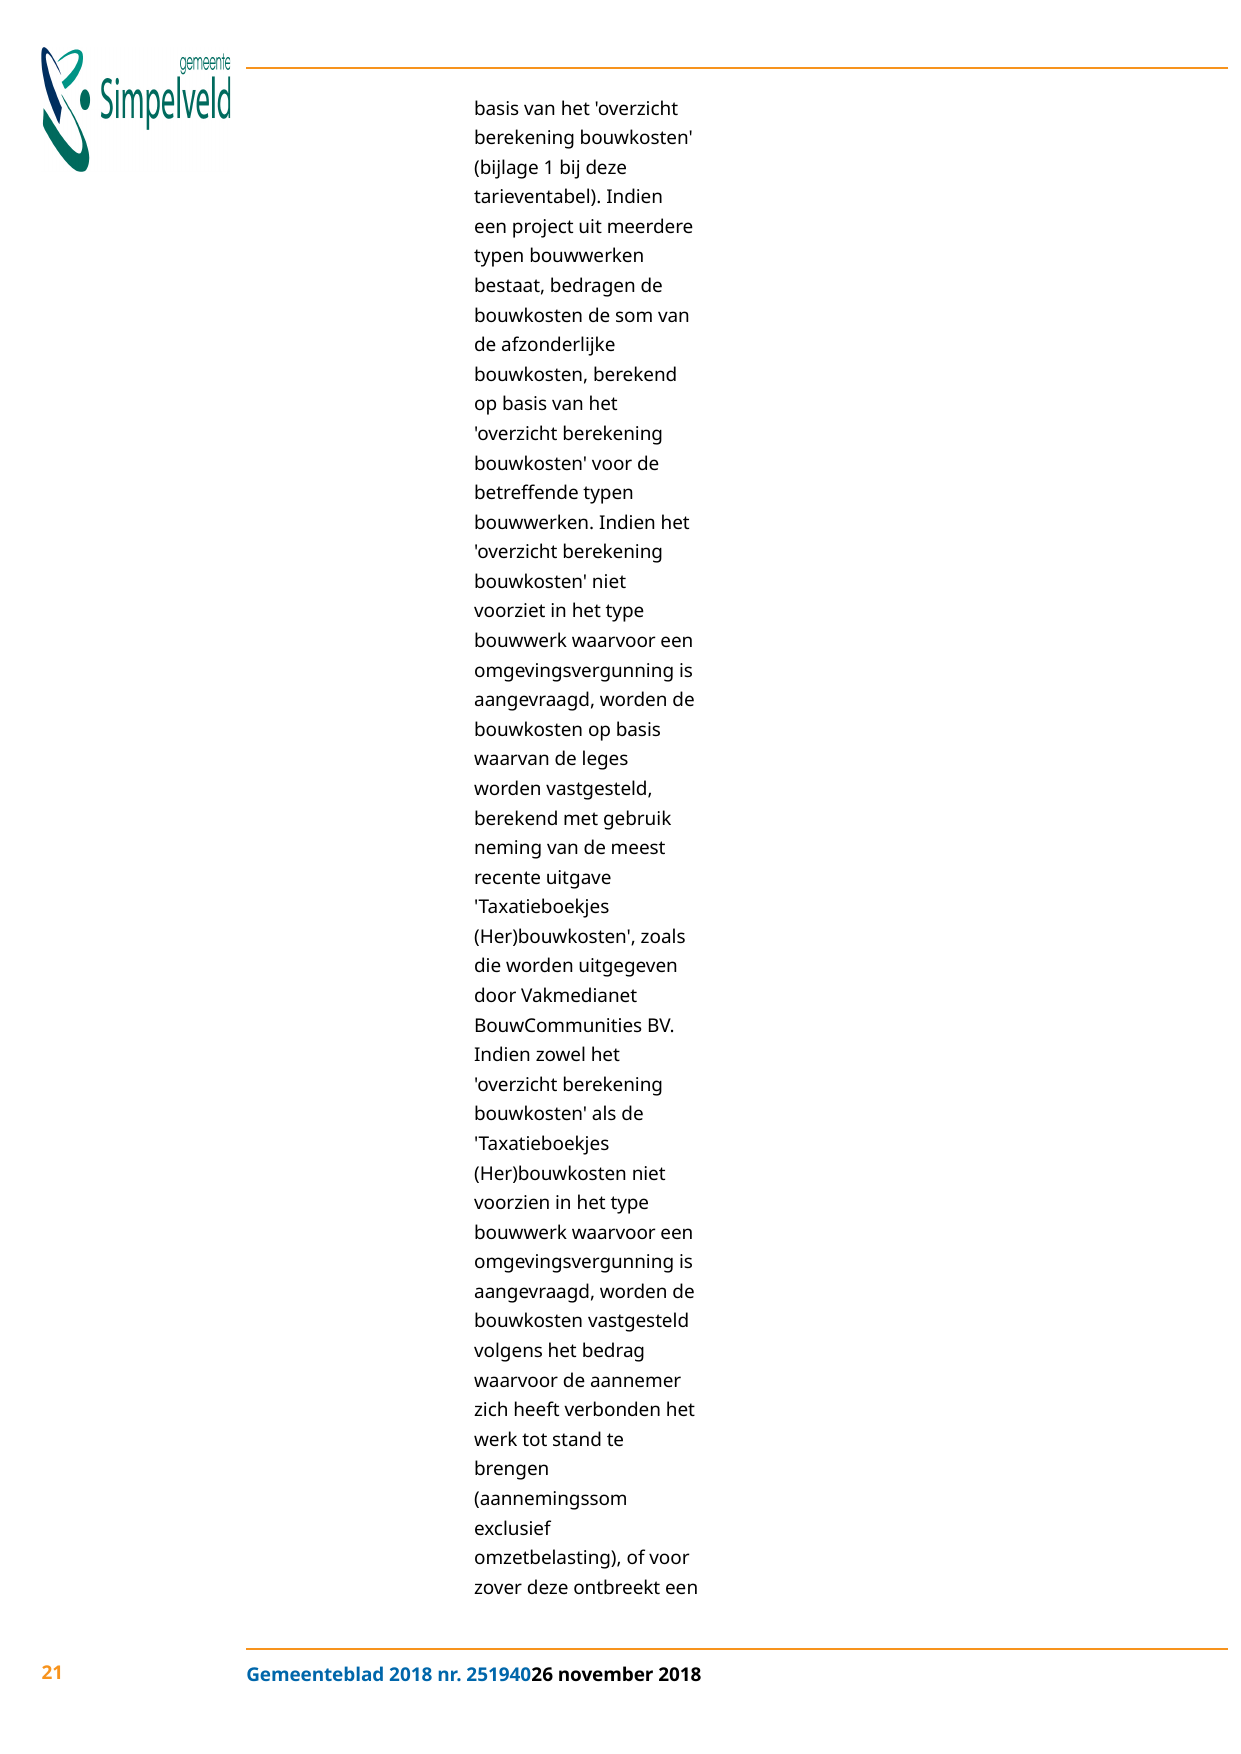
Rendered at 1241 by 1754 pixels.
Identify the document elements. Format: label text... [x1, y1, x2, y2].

picture [41, 47, 231, 172]
table_cell [926, 95, 1152, 1600]
table_cell [700, 95, 926, 1600]
table_cell [248, 95, 474, 1600]
table_cell basis van het 'overzicht berekening bouwkosten' (bijlage 1 bij deze tarieventabel). Indien een project uit meerdere typen bouwwerken bestaat, bedragen de bouwkosten de som van de afzonderlijke bouwkosten, berekend op basis van het 'overzicht berekening bouwkosten' voor de betreffende typen bouwwerken. Indien het 'overzicht berekening bouwkosten' niet voorziet in het type bouwwerk waarvoor een omgevingsvergunning is aangevraagd, worden de bouwkosten op basis waarvan de leges worden vastgesteld, berekend met gebruik neming van de meest recente uitgave 'Taxatieboekjes (Her)bouwkosten', zoals die worden uitgegeven door Vakmedianet BouwCommunities BV. Indien zowel het 'overzicht berekening bouwkosten' als de 'Taxatieboekjes (Her)bouwkosten niet voorzien in het type bouwwerk waarvoor een omgevingsvergunning is aangevraagd, worden de bouwkosten vastgesteld volgens het bedrag waarvoor de aannemer zich heeft verbonden het werk tot stand te brengen (aannemingssom exclusief omzetbelasting), of voor zover deze ontbreekt een [474, 95, 700, 1600]
